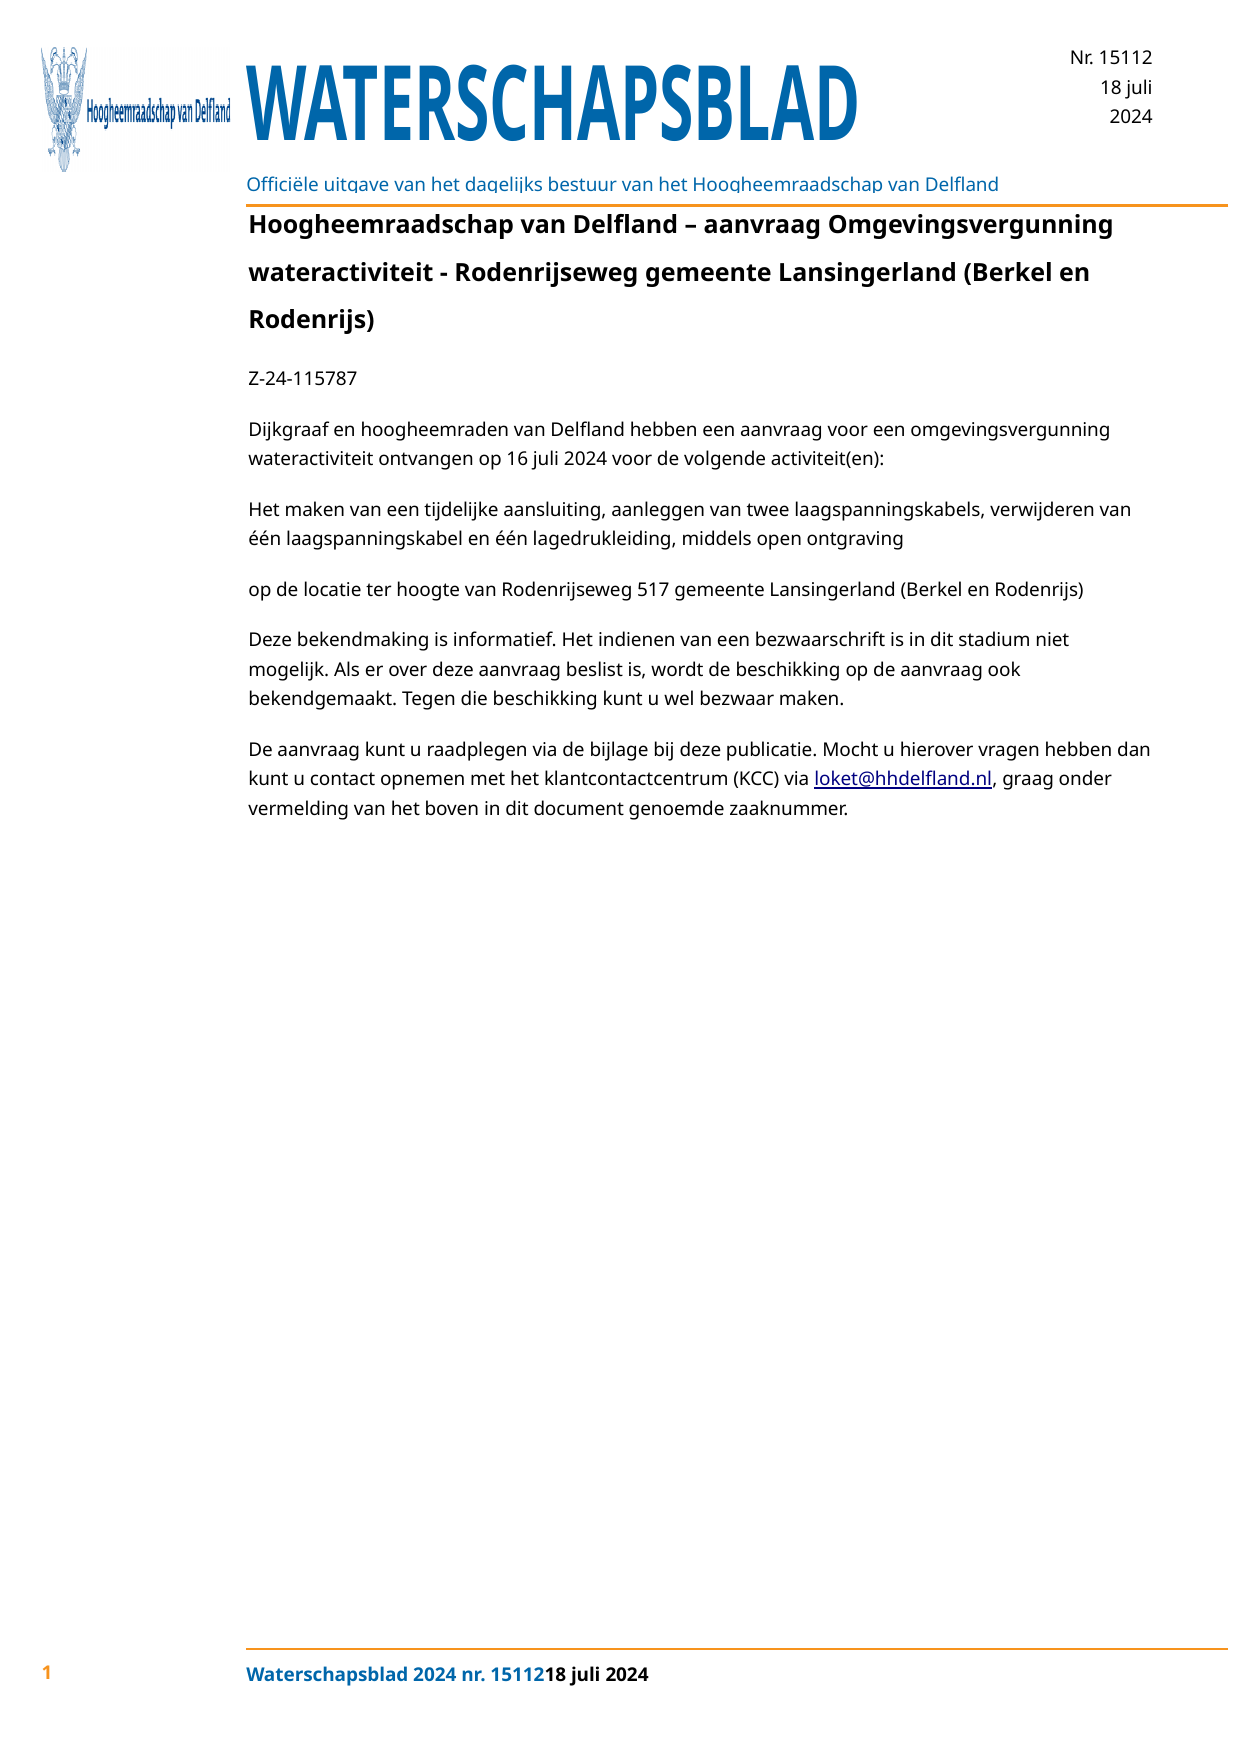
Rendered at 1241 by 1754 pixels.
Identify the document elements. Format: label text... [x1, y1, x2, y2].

text De aanvraag kunt u raadplegen via de bijlage bij deze publicatie. Mocht u hierover vragen hebben dan kunt u contact opnemen met het klantcontactcentrum (KCC) via loket@hhdelfland.nl, graag onder vermelding van het boven in dit document genoemde zaaknummer. [248, 736, 1152, 821]
text Deze bekendmaking is informatief. Het indienen van een bezwaarschrift is in dit stadium niet mogelijk. Als er over deze aanvraag beslist is, wordt de beschikking op de aanvraag ook bekendgemaakt. Tegen die beschikking kunt u wel bezwaar maken. [248, 626, 1152, 711]
text Het maken van een tijdelijke aansluiting, aanleggen van twee laagspanningskabels, verwijderen van één laagspanningskabel en één lagedrukleiding, middels open ontgraving [248, 496, 1152, 551]
picture [41, 47, 231, 172]
text Hoogheemraadschap van Delfland – aanvraag Omgevingsvergunning wateractiviteit - Rodenrijseweg gemeente Lansingerland (Berkel en Rodenrijs) [248, 207, 1152, 336]
text Dijkgraaf en hoogheemraden van Delfland hebben een aanvraag voor een omgevingsvergunning wateractiviteit ontvangen op 16 juli 2024 voor de volgende activiteit(en): [248, 416, 1152, 471]
text op de locatie ter hoogte van Rodenrijseweg 517 gemeente Lansingerland (Berkel en Rodenrijs) [248, 576, 1152, 602]
text Z-24-115787 [248, 366, 1152, 391]
